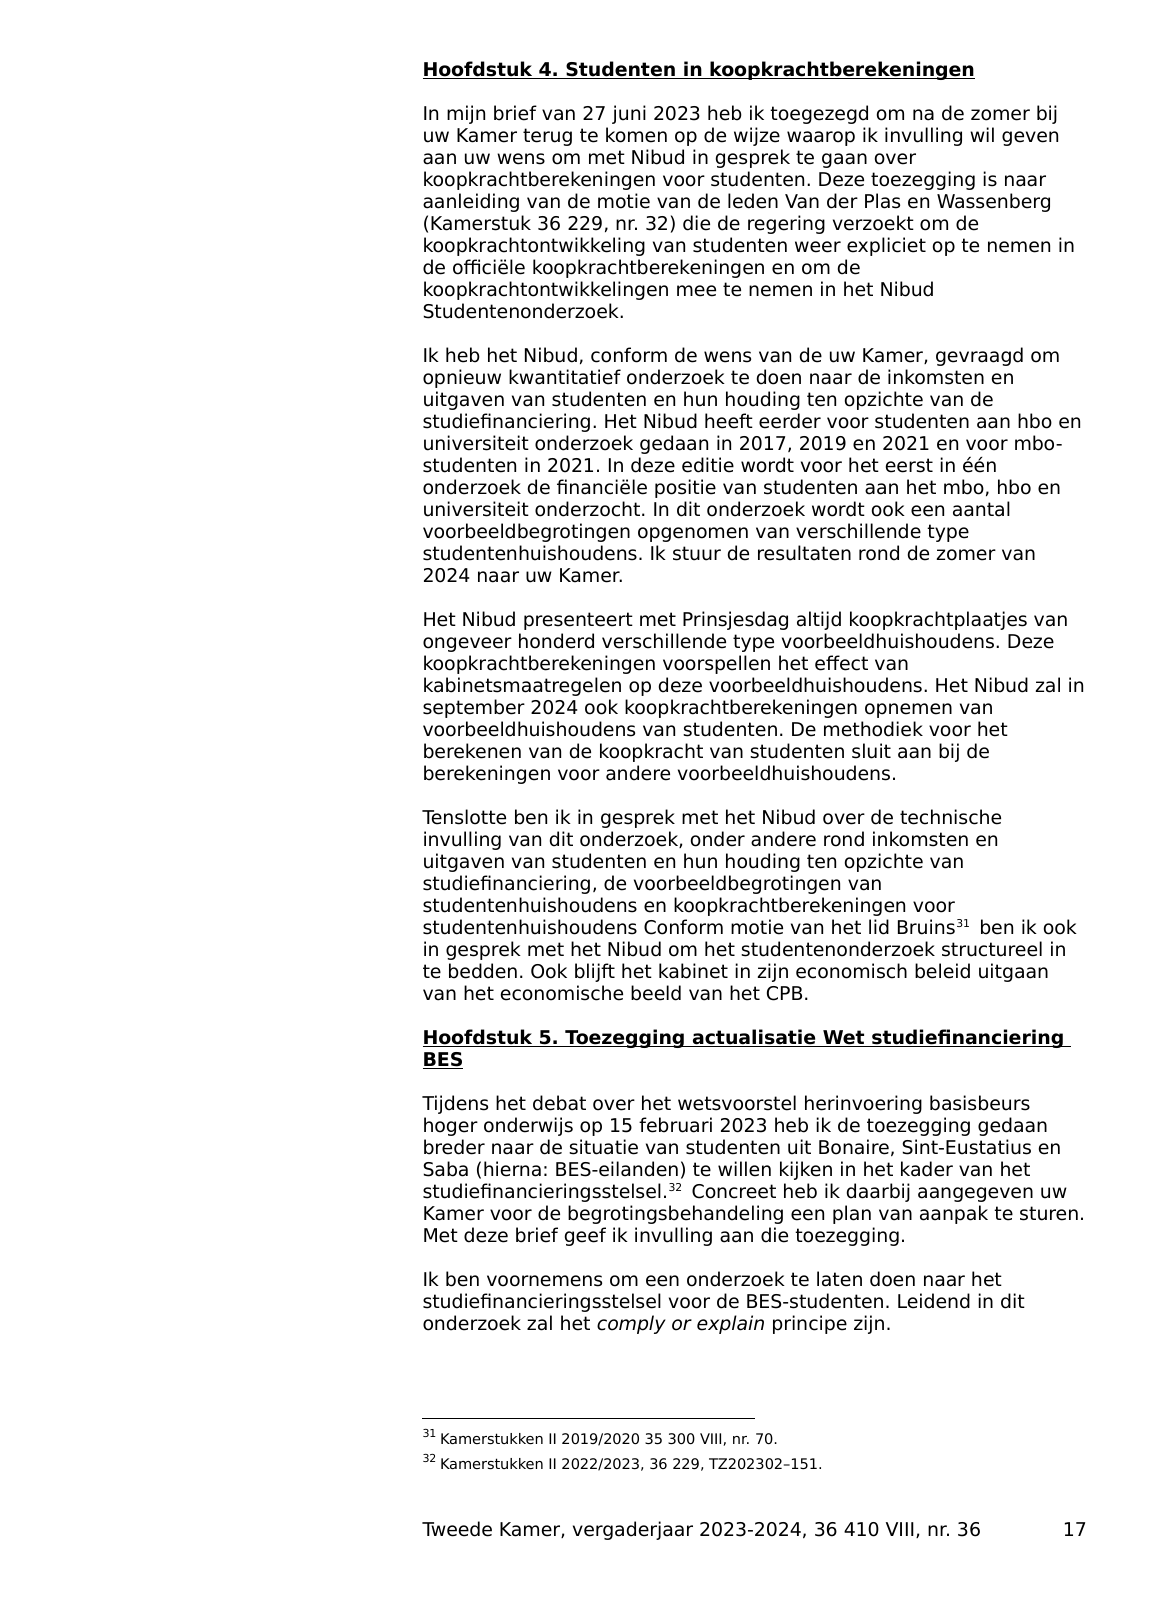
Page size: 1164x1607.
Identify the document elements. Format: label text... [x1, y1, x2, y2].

text Tijdens het debat over het wetsvoorstel herinvoering basisbeurs hoger onderwijs op 15 februari 2023 heb ik de toezegging gedaan breder naar de situatie van studenten uit Bonaire, Sint-Eustatius en Saba (hierna: BES-eilanden) te willen kijken in het kader van het studiefinancieringsstelsel. Concreet heb ik daarbij aangegeven uw Kamer voor de begrotingsbehandeling een plan van aanpak te sturen. Met deze brief geef ik invulling aan die toezegging. [422, 1093, 1087, 1247]
text Tenslotte ben ik in gesprek met het Nibud over de technische invulling van dit onderzoek, onder andere rond inkomsten en uitgaven van studenten en hun houding ten opzichte van studiefinanciering, de voorbeeldbegrotingen van studentenhuishoudens en koopkrachtberekeningen voor studentenhuishoudens Conform motie van het lid Bruins ben ik ook in gesprek met het Nibud om het studentenonderzoek structureel in te bedden. Ook blijft het kabinet in zijn economisch beleid uitgaan van het economische beeld van het CPB. [422, 807, 1087, 1005]
text Het Nibud presenteert met Prinsjesdag altijd koopkrachtplaatjes van ongeveer honderd verschillende type voorbeeldhuishoudens. Deze koopkrachtberekeningen voorspellen het effect van kabinetsmaatregelen op deze voorbeeldhuishoudens. Het Nibud zal in september 2024 ook koopkrachtberekeningen opnemen van voorbeeldhuishoudens van studenten. De methodiek voor het berekenen van de koopkracht van studenten sluit aan bij de berekeningen voor andere voorbeeldhuishoudens. [422, 609, 1087, 785]
text Ik heb het Nibud, conform de wens van de uw Kamer, gevraagd om opnieuw kwantitatief onderzoek te doen naar de inkomsten en uitgaven van studenten en hun houding ten opzichte van de studiefinanciering. Het Nibud heeft eerder voor studenten aan hbo en universiteit onderzoek gedaan in 2017, 2019 en 2021 en voor mbo-studenten in 2021. In deze editie wordt voor het eerst in één onderzoek de financiële positie van studenten aan het mbo, hbo en universiteit onderzocht. In dit onderzoek wordt ook een aantal voorbeeldbegrotingen opgenomen van verschillende type studentenhuishoudens. Ik stuur de resultaten rond de zomer van 2024 naar uw Kamer. [422, 345, 1087, 587]
subtitle Hoofdstuk 5. Toezegging actualisatie Wet studiefinanciering BES [422, 1027, 1087, 1071]
text In mijn brief van 27 juni 2023 heb ik toegezegd om na de zomer bij uw Kamer terug te komen op de wijze waarop ik invulling wil geven aan uw wens om met Nibud in gesprek te gaan over koopkrachtberekeningen voor studenten. Deze toezegging is naar aanleiding van de motie van de leden Van der Plas en Wassenberg (Kamerstuk 36 229, nr. 32) die de regering verzoekt om de koopkrachtontwikkeling van studenten weer expliciet op te nemen in de officiële koopkrachtberekeningen en om de koopkrachtontwikkelingen mee te nemen in het Nibud Studentenonderzoek. [422, 103, 1087, 323]
subtitle Hoofdstuk 4. Studenten in koopkrachtberekeningen [422, 59, 1087, 81]
text Ik ben voornemens om een onderzoek te laten doen naar het studiefinancieringsstelsel voor de BES-studenten. Leidend in dit onderzoek zal het comply or explain principe zijn. [422, 1269, 1087, 1335]
text Kamerstukken II 2019/2020 35 300 VIII, nr. 70. [422, 1427, 1087, 1449]
text Kamerstukken II 2022/2023, 36 229, TZ202302–151. [422, 1452, 1087, 1474]
